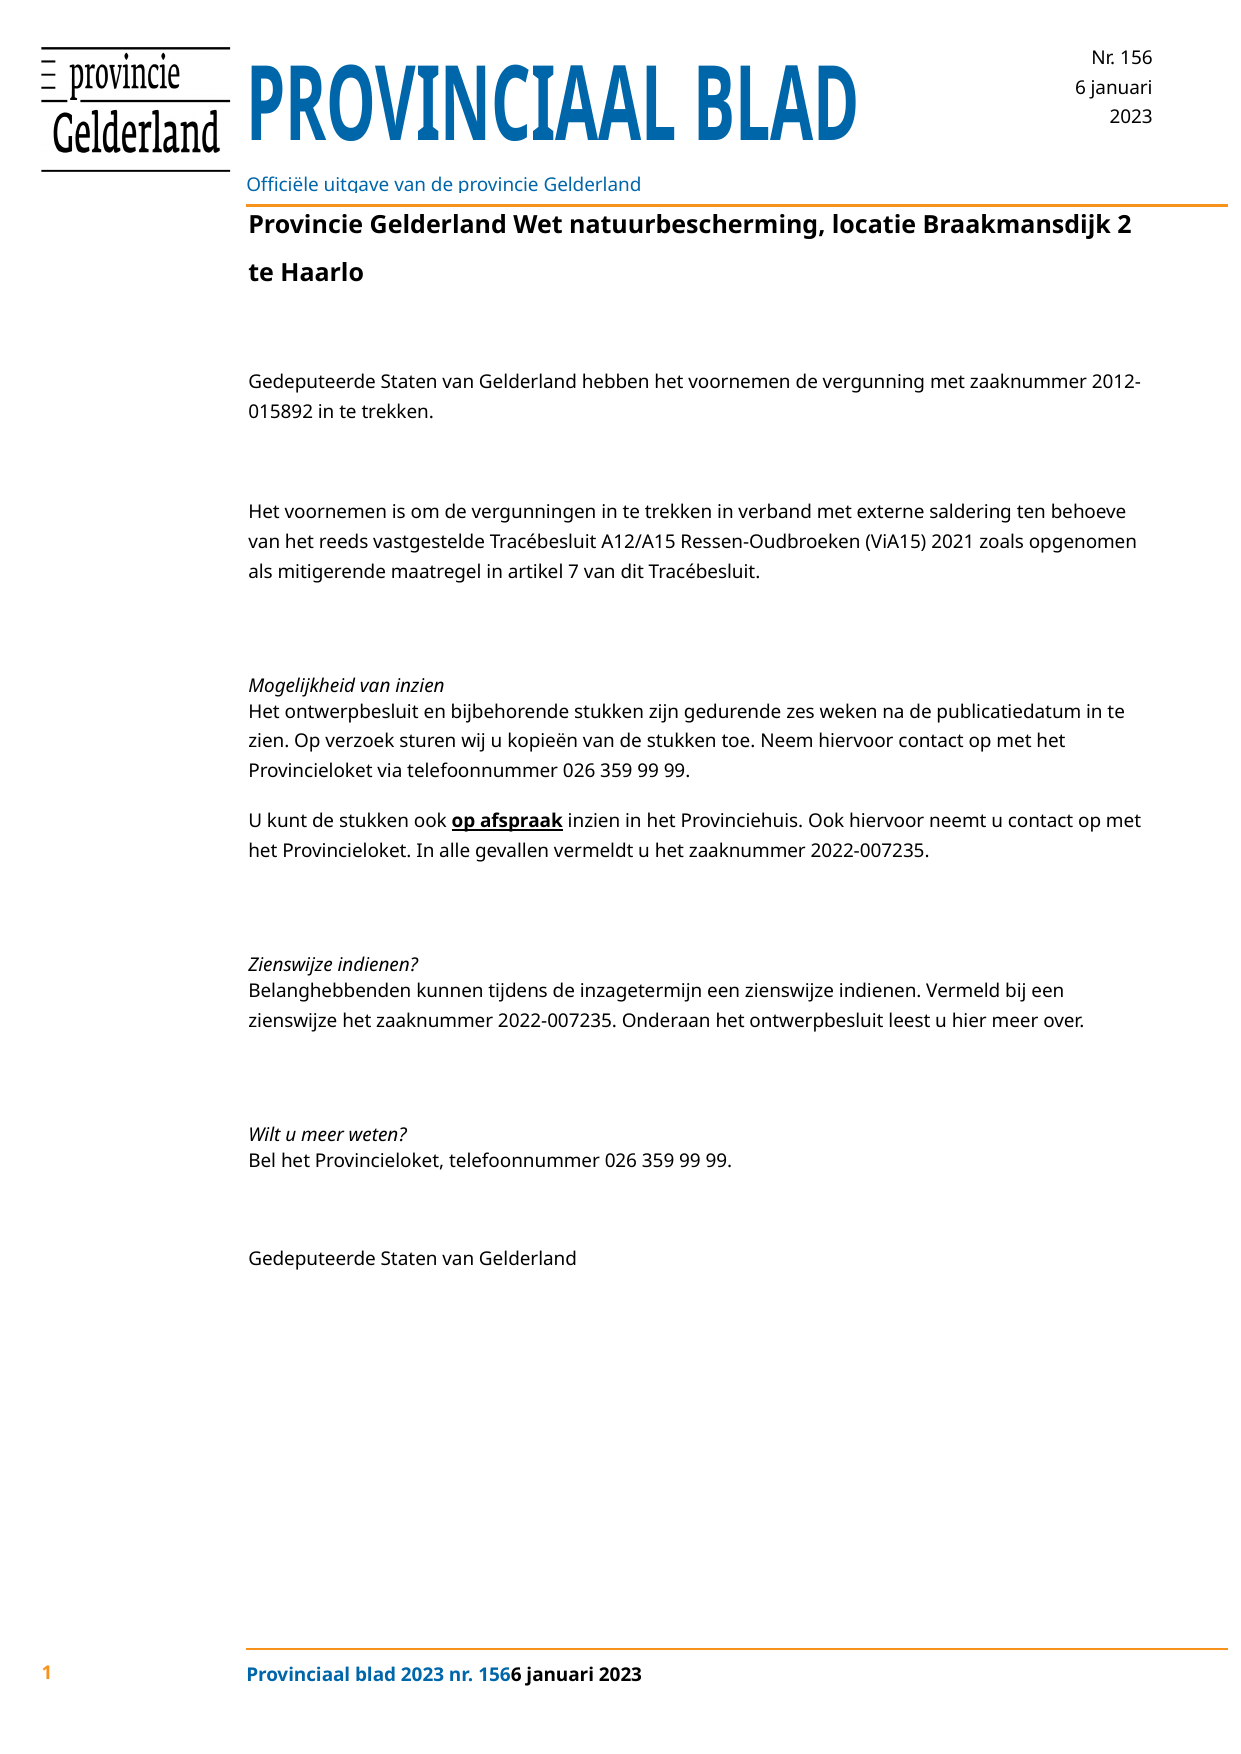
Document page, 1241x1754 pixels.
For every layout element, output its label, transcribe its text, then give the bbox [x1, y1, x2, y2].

text Mogelijkheid van inzien [248, 672, 1152, 698]
text Het voornemen is om de vergunningen in te trekken in verband met externe saldering ten behoeve van het reeds vastgestelde Tracébesluit A12/A15 Ressen-Oudbroeken (ViA15) 2021 zoals opgenomen als mitigerende maatregel in artikel 7 van dit Tracébesluit. [248, 499, 1152, 584]
text Bel het Provincieloket, telefoonnummer 026 359 99 99. [248, 1147, 1152, 1173]
text Belanghebbenden kunnen tijdens de inzagetermijn een zienswijze indienen. Vermeld bij een zienswijze het zaaknummer 2022-007235. Onderaan het ontwerpbesluit leest u hier meer over. [248, 977, 1152, 1033]
text Wilt u meer weten? [248, 1121, 1152, 1147]
picture [41, 47, 231, 172]
text Gedeputeerde Staten van Gelderland [248, 1245, 1152, 1271]
text Gedeputeerde Staten van Gelderland hebben het voornemen de vergunning met zaaknummer 2012-015892 in te trekken. [248, 368, 1152, 424]
text U kunt de stukken ook op afspraak inzien in het Provinciehuis. Ook hiervoor neemt u contact op met het Provincieloket. In alle gevallen vermeldt u het zaaknummer 2022-007235. [248, 808, 1152, 863]
text Het ontwerpbesluit en bijbehorende stukken zijn gedurende zes weken na de publicatiedatum in te zien. Op verzoek sturen wij u kopieën van de stukken toe. Neem hiervoor contact op met het Provincieloket via telefoonnummer 026 359 99 99. [248, 698, 1152, 783]
text Zienswijze indienen? [248, 952, 1152, 977]
text Provincie Gelderland Wet natuurbescherming, locatie Braakmansdijk 2 te Haarlo [248, 207, 1152, 288]
